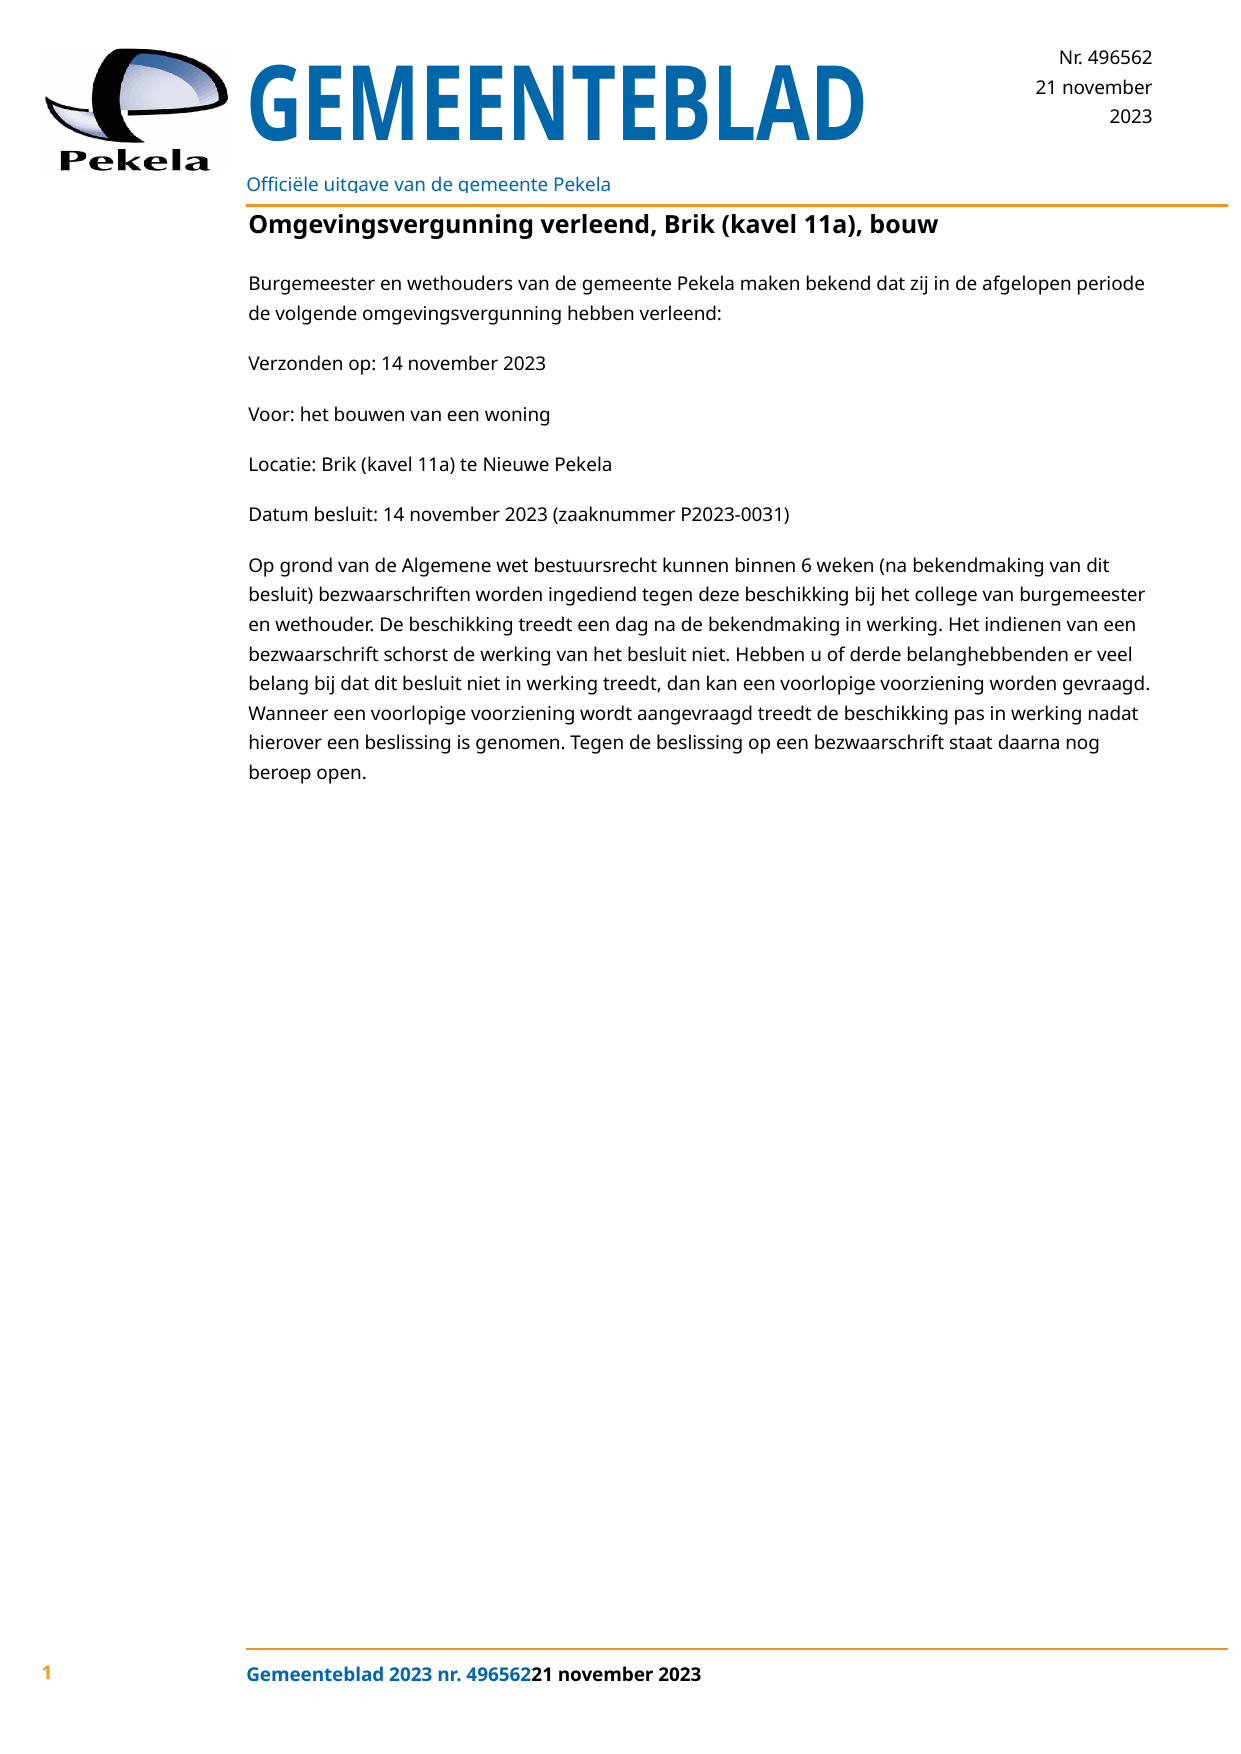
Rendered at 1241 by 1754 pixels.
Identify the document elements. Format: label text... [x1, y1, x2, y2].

text Verzonden op: 14 november 2023 [248, 350, 1152, 376]
picture [41, 47, 231, 172]
text Datum besluit: 14 november 2023 (zaaknummer P2023-0031) [248, 502, 1152, 527]
text Burgemeester en wethouders van de gemeente Pekela maken bekend dat zij in de afgelopen periode de volgende omgevingsvergunning hebben verleend: [248, 270, 1152, 326]
text Omgevingsvergunning verleend, Brik (kavel 11a), bouw [248, 207, 1152, 241]
text Voor: het bouwen van een woning [248, 401, 1152, 426]
text Op grond van de Algemene wet bestuursrecht kunnen binnen 6 weken (na bekendmaking van dit besluit) bezwaarschriften worden ingediend tegen deze beschikking bij het college van burgemeester en wethouder. De beschikking treedt een dag na de bekendmaking in werking. Het indienen van een bezwaarschrift schorst de werking van het besluit niet. Hebben u of derde belanghebbenden er veel belang bij dat dit besluit niet in werking treedt, dan kan een voorlopige voorziening worden gevraagd. Wanneer een voorlopige voorziening wordt aangevraagd treedt de beschikking pas in werking nadat hierover een beslissing is genomen. Tegen de beslissing op een bezwaarschrift staat daarna nog beroep open. [248, 552, 1152, 785]
text Locatie: Brik (kavel 11a) te Nieuwe Pekela [248, 451, 1152, 477]
